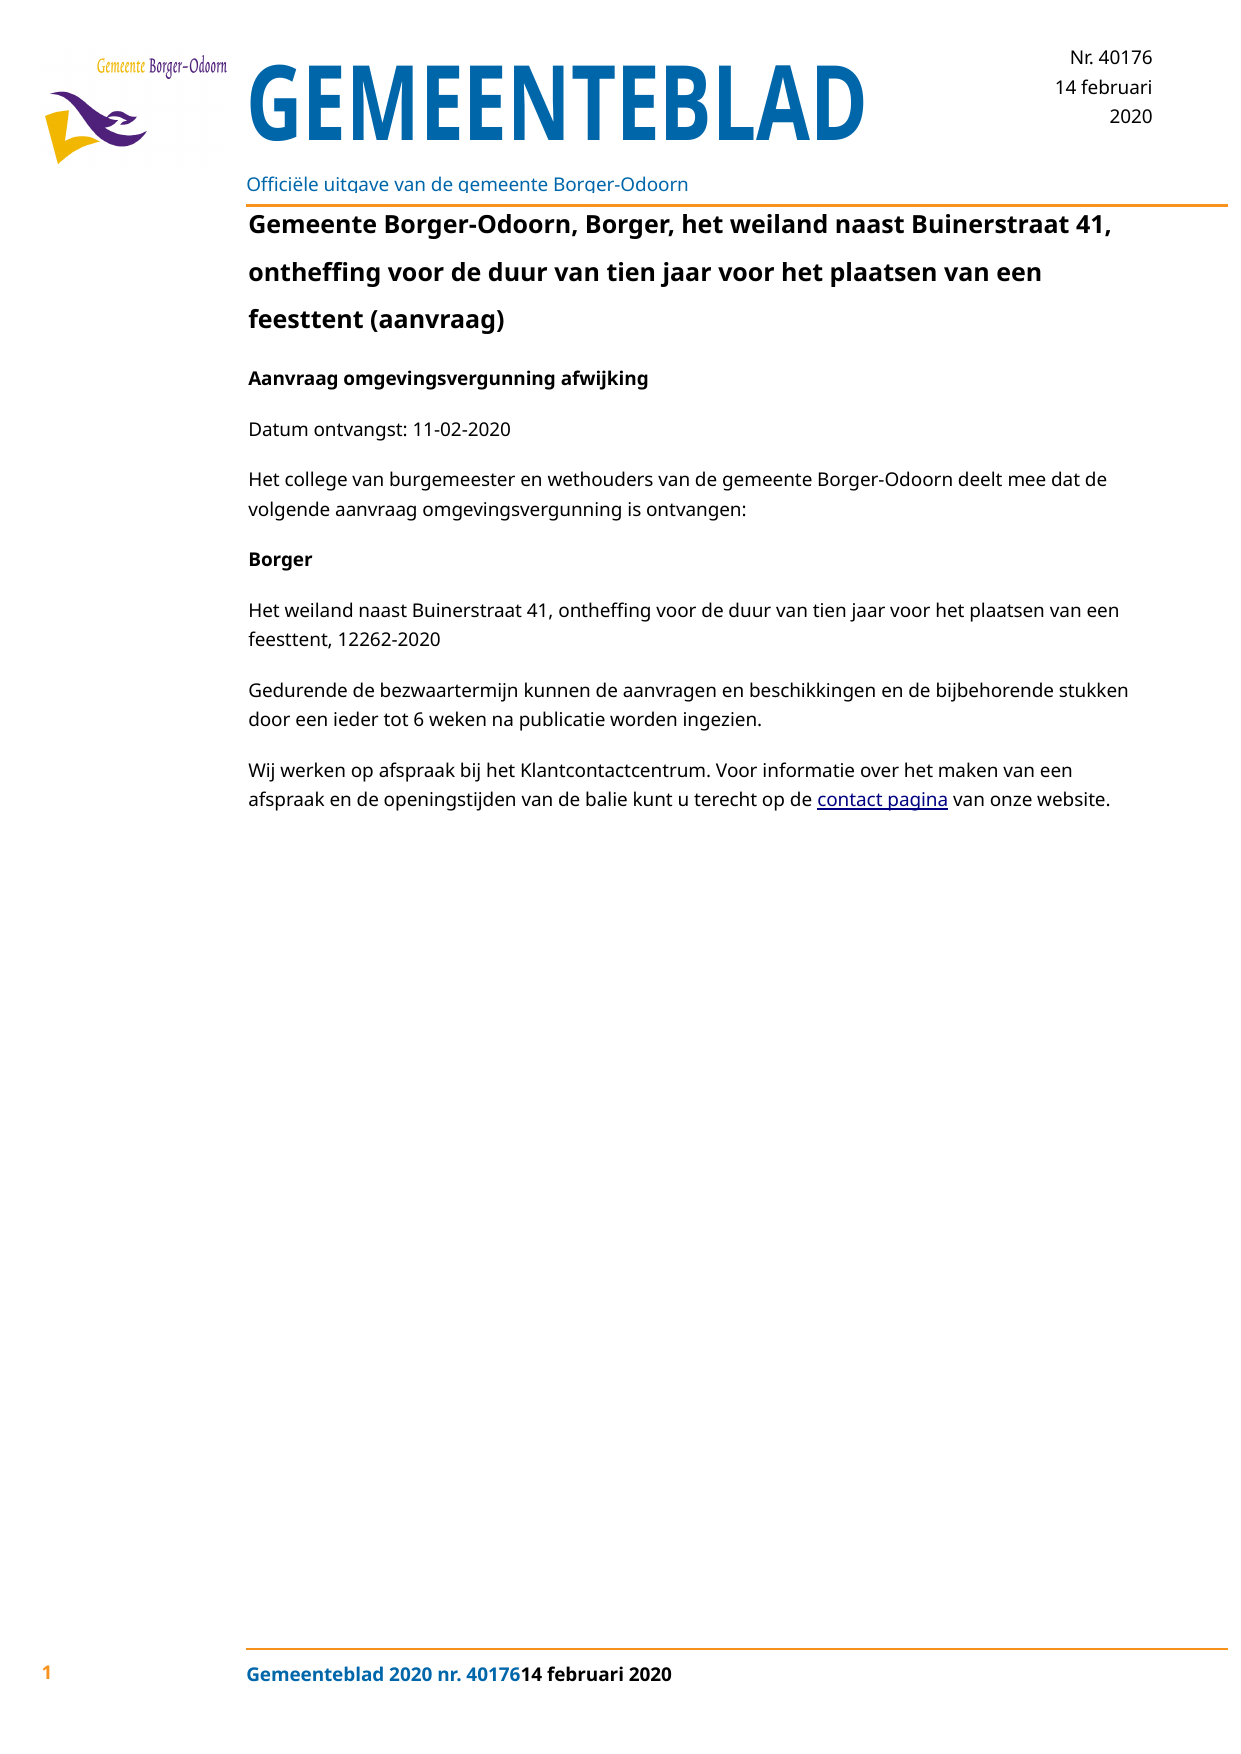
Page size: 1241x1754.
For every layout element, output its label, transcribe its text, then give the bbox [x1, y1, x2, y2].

text Wij werken op afspraak bij het Klantcontactcentrum. Voor informatie over het maken van een afspraak en de openingstijden van de balie kunt u terecht op de contact pagina van onze website. [248, 757, 1152, 812]
text Gedurende de bezwaartermijn kunnen de aanvragen en beschikkingen en de bijbehorende stukken door een ieder tot 6 weken na publicatie worden ingezien. [248, 677, 1152, 732]
text Borger [248, 546, 1152, 572]
text Aanvraag omgevingsvergunning afwijking [248, 366, 1152, 391]
text Het weiland naast Buinerstraat 41, ontheffing voor de duur van tien jaar voor het plaatsen van een feesttent, 12262-2020 [248, 597, 1152, 652]
text Gemeente Borger-Odoorn, Borger, het weiland naast Buinerstraat 41, ontheffing voor de duur van tien jaar voor het plaatsen van een feesttent (aanvraag) [248, 207, 1152, 336]
picture [41, 47, 231, 172]
text Datum ontvangst: 11-02-2020 [248, 416, 1152, 442]
text Het college van burgemeester en wethouders van de gemeente Borger-Odoorn deelt mee dat de volgende aanvraag omgevingsvergunning is ontvangen: [248, 466, 1152, 522]
